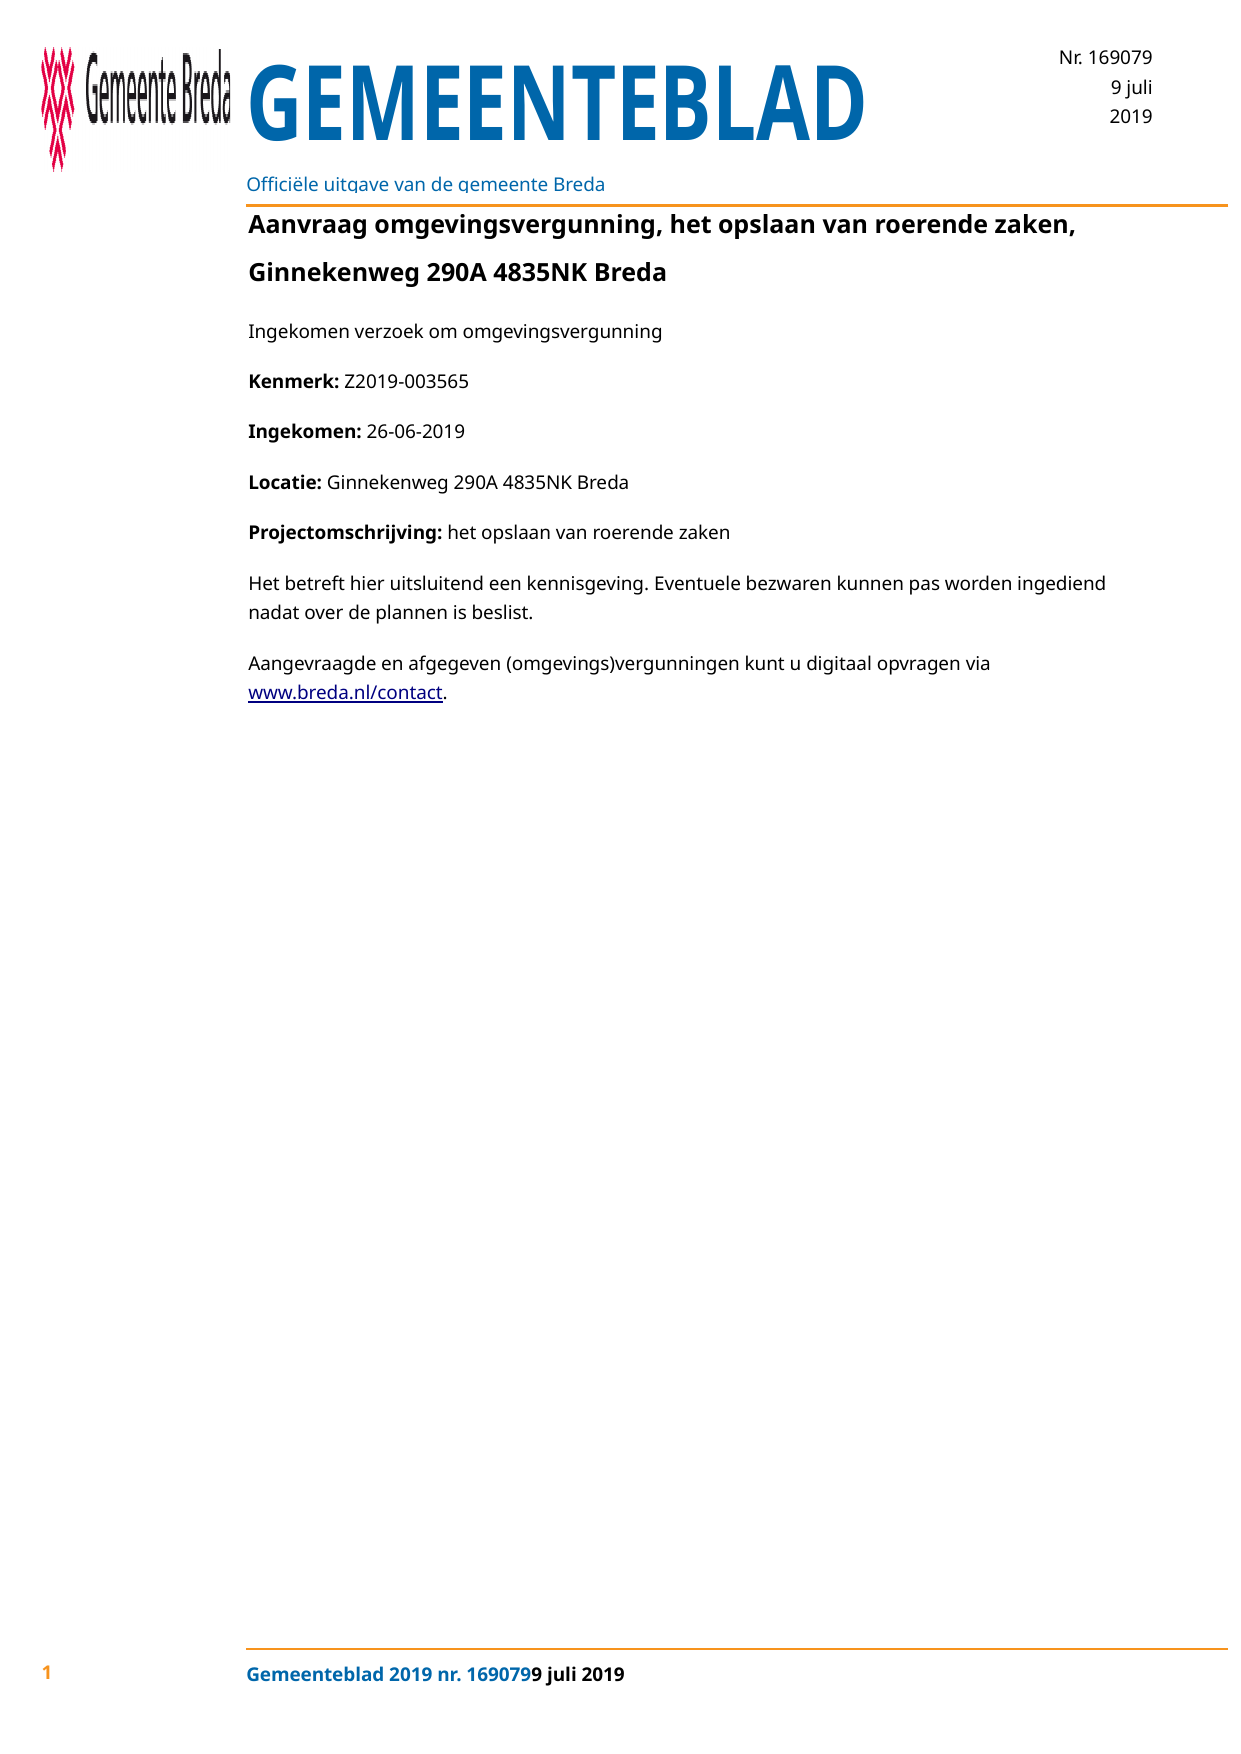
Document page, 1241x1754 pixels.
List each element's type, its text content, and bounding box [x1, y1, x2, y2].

text Ingekomen verzoek om omgevingsvergunning [248, 318, 1152, 344]
text Projectomschrijving: het opslaan van roerende zaken [248, 519, 1152, 545]
text Ingekomen: 26-06-2019 [248, 419, 1152, 444]
text Aanvraag omgevingsvergunning, het opslaan van roerende zaken, Ginnekenweg 290A 4835NK Breda [248, 207, 1152, 288]
text Locatie: Ginnekenweg 290A 4835NK Breda [248, 469, 1152, 495]
text Aangevraagde en afgegeven (omgevings)vergunningen kunt u digitaal opvragen via www.breda.nl/contact. [248, 650, 1152, 705]
text Kenmerk: Z2019-003565 [248, 368, 1152, 394]
picture [41, 47, 231, 172]
text Het betreft hier uitsluitend een kennisgeving. Eventuele bezwaren kunnen pas worden ingediend nadat over de plannen is beslist. [248, 570, 1152, 625]
